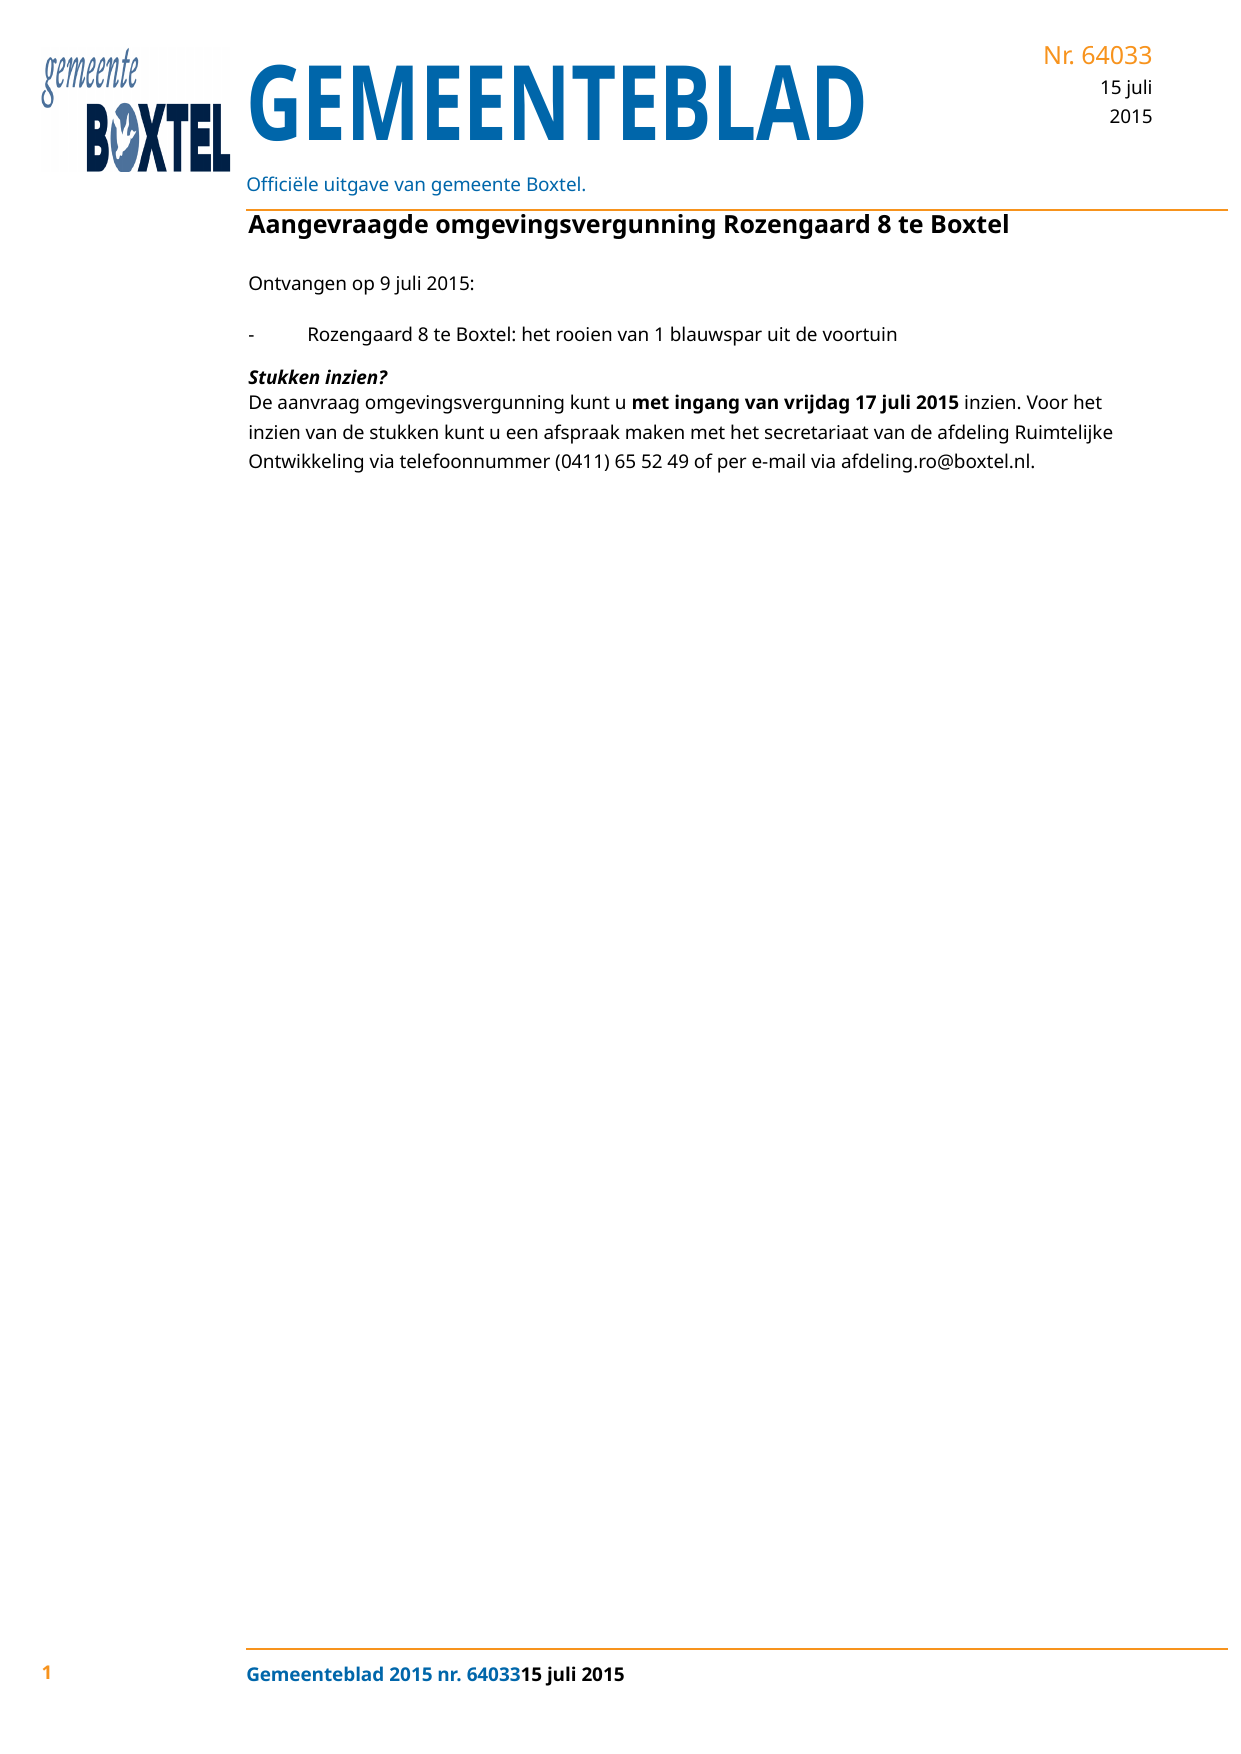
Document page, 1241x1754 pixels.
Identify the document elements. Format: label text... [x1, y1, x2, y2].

text Ontvangen op 9 juli 2015: [248, 270, 1152, 296]
text De aanvraag omgevingsvergunning kunt u met ingang van vrijdag 17 juli 2015 inzien. Voor het inzien van de stukken kunt u een afspraak maken met het secretariaat van de afdeling Ruimtelijke Ontwikkeling via telefoonnummer (0411) 65 52 49 of per e-mail via afdeling.ro@boxtel.nl. [248, 389, 1152, 474]
picture [41, 47, 231, 172]
list Rozengaard 8 te Boxtel: het rooien van 1 blauwspar uit de voortuin [248, 321, 1152, 346]
text Aangevraagde omgevingsvergunning Rozengaard 8 te Boxtel [248, 211, 1152, 241]
text Stukken inzien? [248, 364, 1152, 389]
